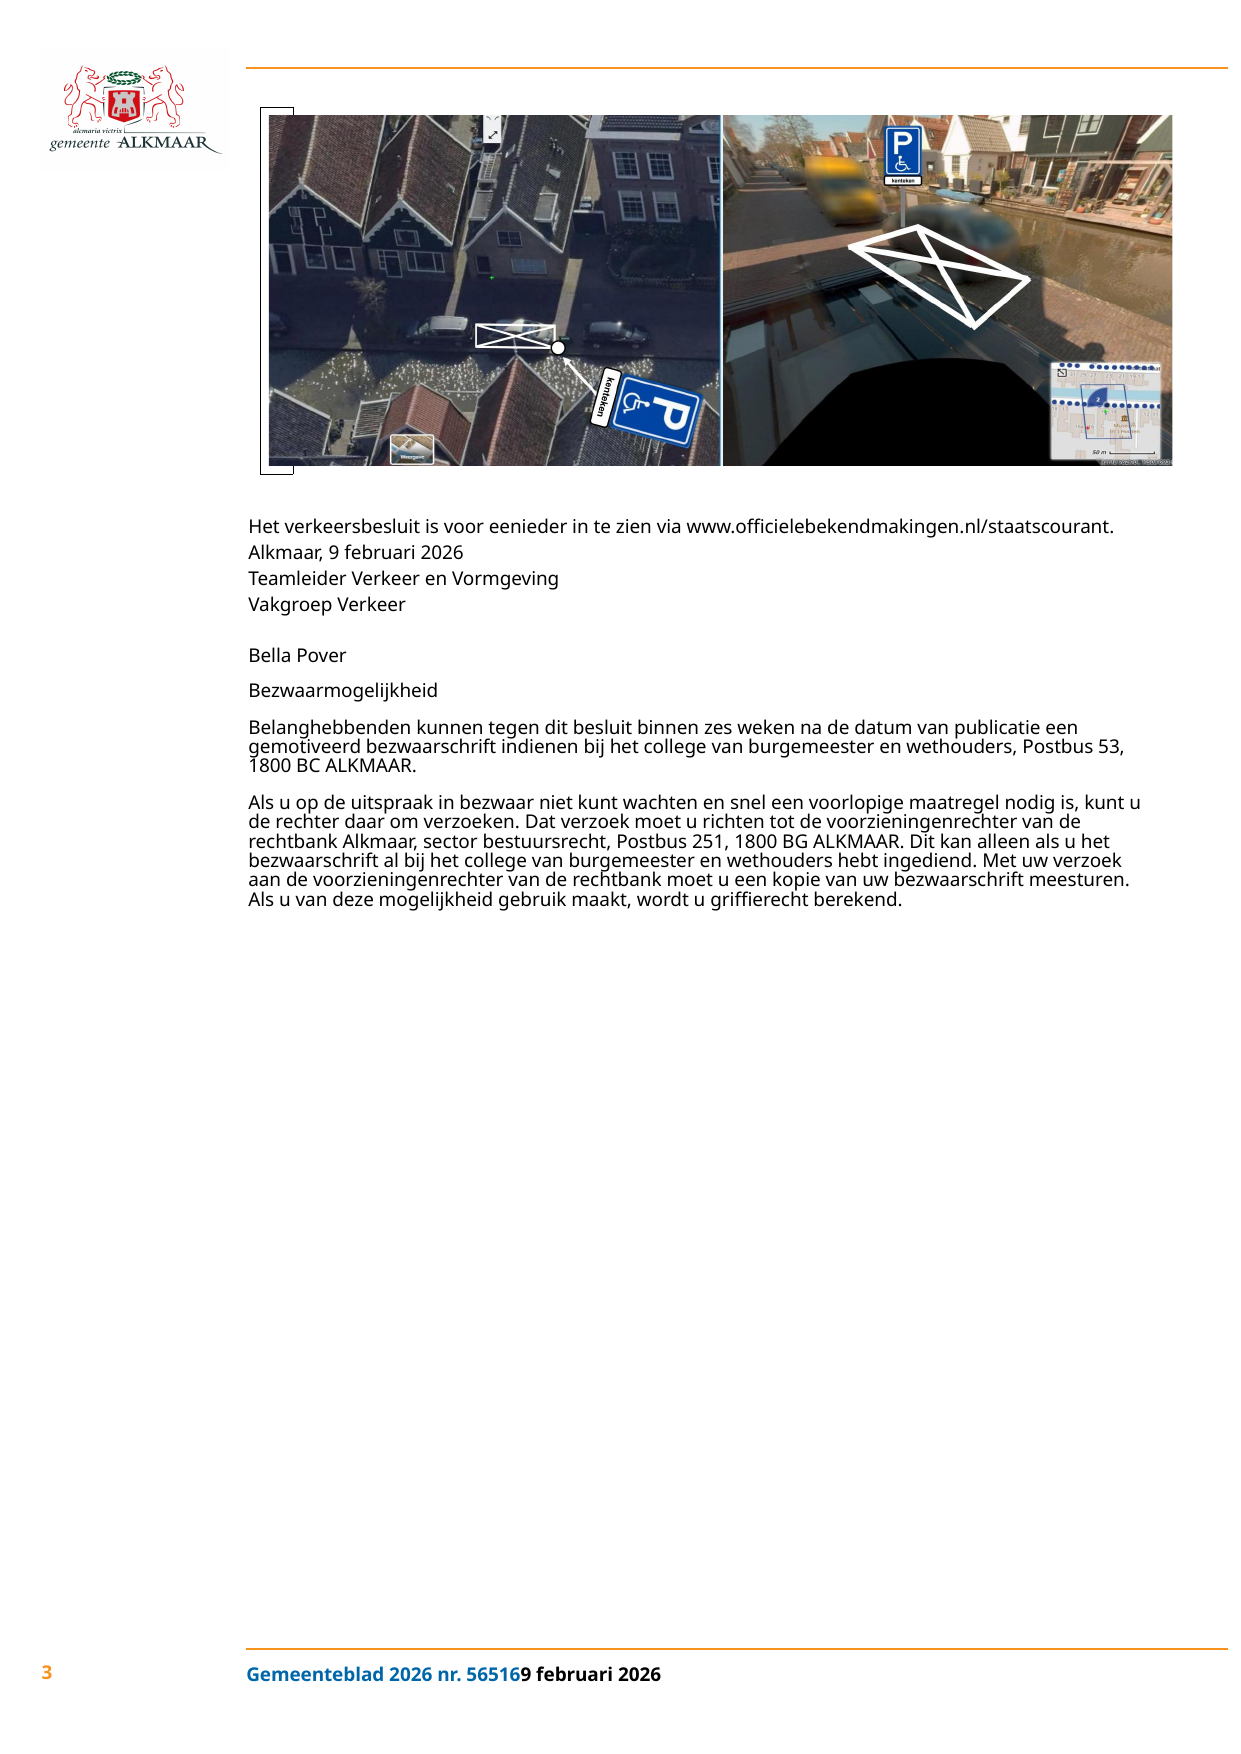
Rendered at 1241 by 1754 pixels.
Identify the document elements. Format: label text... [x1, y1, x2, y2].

text Bella Pover [248, 642, 1152, 668]
text Vakgroep Verkeer [248, 591, 1152, 617]
text Het verkeersbesluit is voor eenieder in te zien via www.officielebekendmakingen.nl/staatscourant. [248, 514, 1152, 539]
text Belanghebbenden kunnen tegen dit besluit binnen zes weken na de datum van publicatie een gemotiveerd bezwaarschrift indienen bij het college van burgemeester en wethouders, Postbus 53, 1800 BC ALKMAAR. [248, 719, 1152, 776]
text Als u op de uitspraak in bezwaar niet kunt wachten en snel een voorlopige maatregel nodig is, kunt u de rechter daar om verzoeken. Dat verzoek moet u richten tot de voorzieningenrechter van de rechtbank Alkmaar, sector bestuursrecht, Postbus 251, 1800 BG ALKMAAR. Dit kan alleen als u het bezwaarschrift al bij het college van burgemeester en wethouders hebt ingediend. Met uw verzoek aan de voorzieningenrechter van de rechtbank moet u een kopie van uw bezwaarschrift meesturen. Als u van deze mogelijkheid gebruik maakt, wordt u griffierecht berekend. [248, 794, 1152, 910]
text Alkmaar, 9 februari 2026 [248, 539, 1152, 565]
text Teamleider Verkeer en Vormgeving [248, 565, 1152, 591]
text Bezwaarmogelijkheid [248, 682, 1152, 701]
picture [41, 47, 231, 172]
picture [268, 115, 1173, 466]
